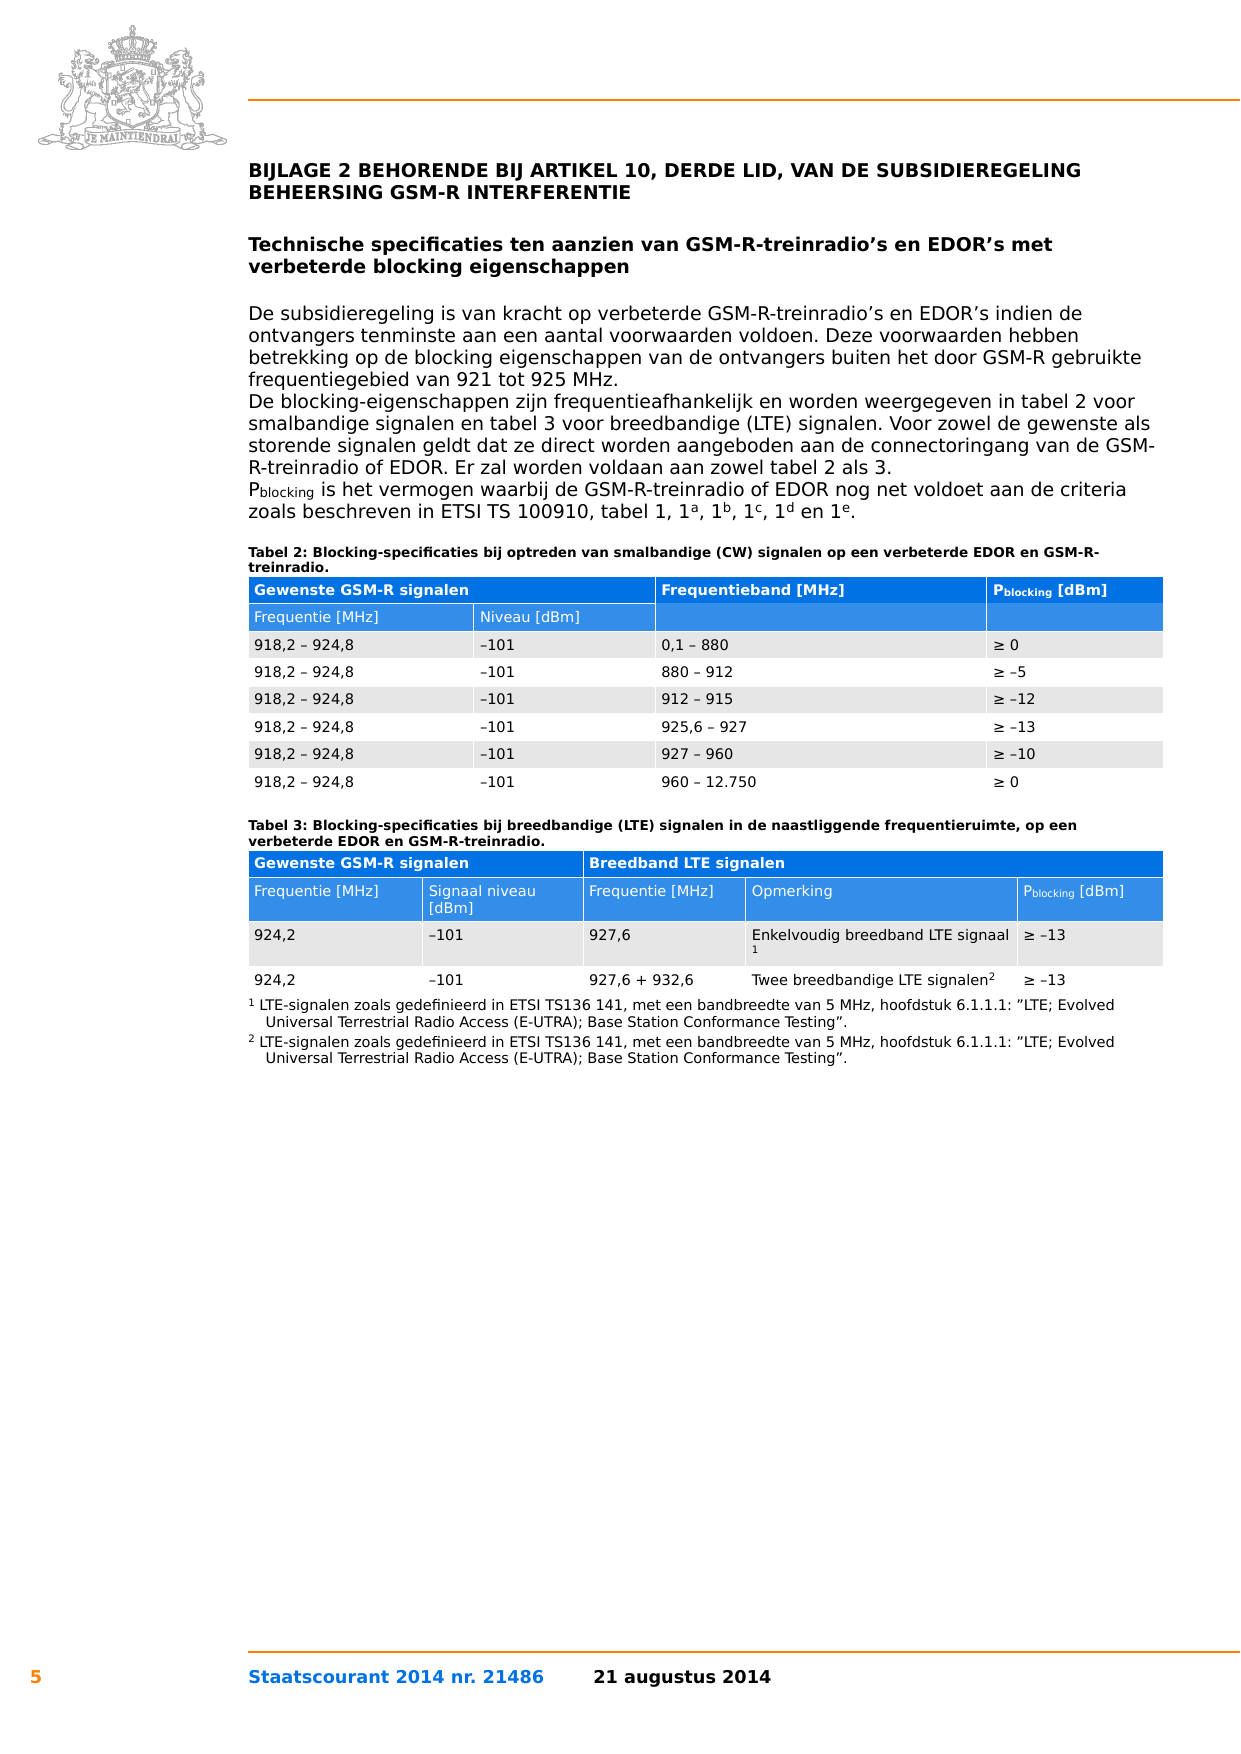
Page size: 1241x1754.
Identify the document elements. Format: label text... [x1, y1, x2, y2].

table_cell –101 [474, 687, 655, 713]
table_cell 918,2 – 924,8 [249, 687, 473, 713]
table_cell Signaal niveau [dBm] [423, 878, 583, 921]
table_header Tabel 2: Blocking-specificaties bij optreden van smalbandige (CW) signalen op een verbeterde EDOR en GSM-R-treinradio. [248, 545, 1163, 576]
table_cell 927 – 960 [656, 741, 986, 768]
table_cell ≥ –13 [987, 714, 1163, 740]
table_cell Frequentie [MHz] [249, 878, 422, 921]
table_cell Opmerking [746, 878, 1017, 921]
table_cell 924,2 [249, 967, 422, 993]
text De subsidieregeling is van kracht op verbeterde GSM-R-treinradio’s en EDOR’s indien de ontvangers tenminste aan een aantal voorwaarden voldoen. Deze voorwaarden hebben betrekking op de blocking eigenschappen van de ontvangers buiten het door GSM-R gebruikte frequentiegebied van 921 tot 925 MHz. [248, 303, 1163, 391]
table_cell –101 [474, 659, 655, 686]
table_cell Frequentie [MHz] [584, 878, 745, 921]
table_cell –101 [423, 922, 583, 966]
table_cell ≥ –5 [987, 659, 1163, 686]
table_cell 1 LTE-signalen zoals gedefinieerd in ETSI TS136 141, met een bandbreedte van 5 MHz, hoofdstuk 6.1.1.1: ”LTE; Evolved Universal Terrestrial Radio Access (E-UTRA); Base Station Conformance Testing”. 2 LTE-signalen zoals gedefinieerd in ETSI TS136 141, met een bandbreedte van 5 MHz, hoofdstuk 6.1.1.1: ”LTE; Evolved Universal Terrestrial Radio Access (E-UTRA); Base Station Conformance Testing”. [248, 994, 1163, 1067]
table_cell 918,2 – 924,8 [249, 769, 473, 795]
table_cell 927,6 + 932,6 [584, 967, 745, 993]
table_cell 925,6 – 927 [656, 714, 986, 740]
table_cell Gewenste GSM-R signalen [249, 577, 655, 603]
table_cell ≥ 0 [987, 769, 1163, 795]
text Pblocking is het vermogen waarbij de GSM-R-treinradio of EDOR nog net voldoet aan de criteria zoals beschreven in ETSI TS 100910, tabel 1, 1a, 1b, 1c, 1d en 1e. [248, 479, 1163, 523]
table_cell 918,2 – 924,8 [249, 659, 473, 686]
table_header Tabel 3: Blocking-specificaties bij breedbandige (LTE) signalen in de naastliggende frequentieruimte, op een verbeterde EDOR en GSM-R-treinradio. [248, 818, 1163, 849]
table_cell Niveau [dBm] [474, 604, 655, 631]
text De blocking-eigenschappen zijn frequentieafhankelijk en worden weergegeven in tabel 2 voor smalbandige signalen en tabel 3 voor breedbandige (LTE) signalen. Voor zowel de gewenste als storende signalen geldt dat ze direct worden aangeboden aan de connectoringang van de GSM-R-treinradio of EDOR. Er zal worden voldaan aan zowel tabel 2 als 3. [248, 391, 1163, 479]
table_cell 918,2 – 924,8 [249, 741, 473, 768]
table_cell ≥ –13 [1018, 922, 1163, 966]
table_cell 912 – 915 [656, 687, 986, 713]
table_cell ≥ –12 [987, 687, 1163, 713]
table_cell ≥ –13 [1018, 967, 1163, 993]
table_cell Enkelvoudig breedband LTE signaal 1 [746, 922, 1017, 966]
table_cell Frequentieband [MHz] [656, 577, 986, 603]
subtitle BIJLAGE 2 BEHORENDE BIJ ARTIKEL 10, DERDE LID, VAN DE SUBSIDIEREGELING BEHEERSING GSM-R INTERFERENTIE [248, 160, 1163, 204]
table_cell ≥ 0 [987, 632, 1163, 658]
table_cell Frequentie [MHz] [249, 604, 473, 631]
table_cell Twee breedbandige LTE signalen2 [746, 967, 1017, 993]
table_cell 960 – 12.750 [656, 769, 986, 795]
table_cell 924,2 [249, 922, 422, 966]
picture [38, 25, 227, 150]
subtitle Technische specificaties ten aanzien van GSM-R-treinradio’s en EDOR’s met verbeterde blocking eigenschappen [248, 234, 1163, 278]
table_cell 918,2 – 924,8 [249, 714, 473, 740]
table_cell 880 – 912 [656, 659, 986, 686]
table_cell ≥ –10 [987, 741, 1163, 768]
table_cell –101 [423, 967, 583, 993]
table_cell 918,2 – 924,8 [249, 632, 473, 658]
table_cell 927,6 [584, 922, 745, 966]
table_cell –101 [474, 714, 655, 740]
table_cell –101 [474, 741, 655, 768]
table_cell Pblocking [dBm] [1018, 878, 1163, 921]
table_cell –101 [474, 632, 655, 658]
table_cell Pblocking [dBm] [987, 577, 1163, 603]
table_cell Gewenste GSM-R signalen [249, 851, 583, 877]
table_cell Breedband LTE signalen [584, 851, 1163, 877]
table_cell 0,1 – 880 [656, 632, 986, 658]
table_cell –101 [474, 769, 655, 795]
